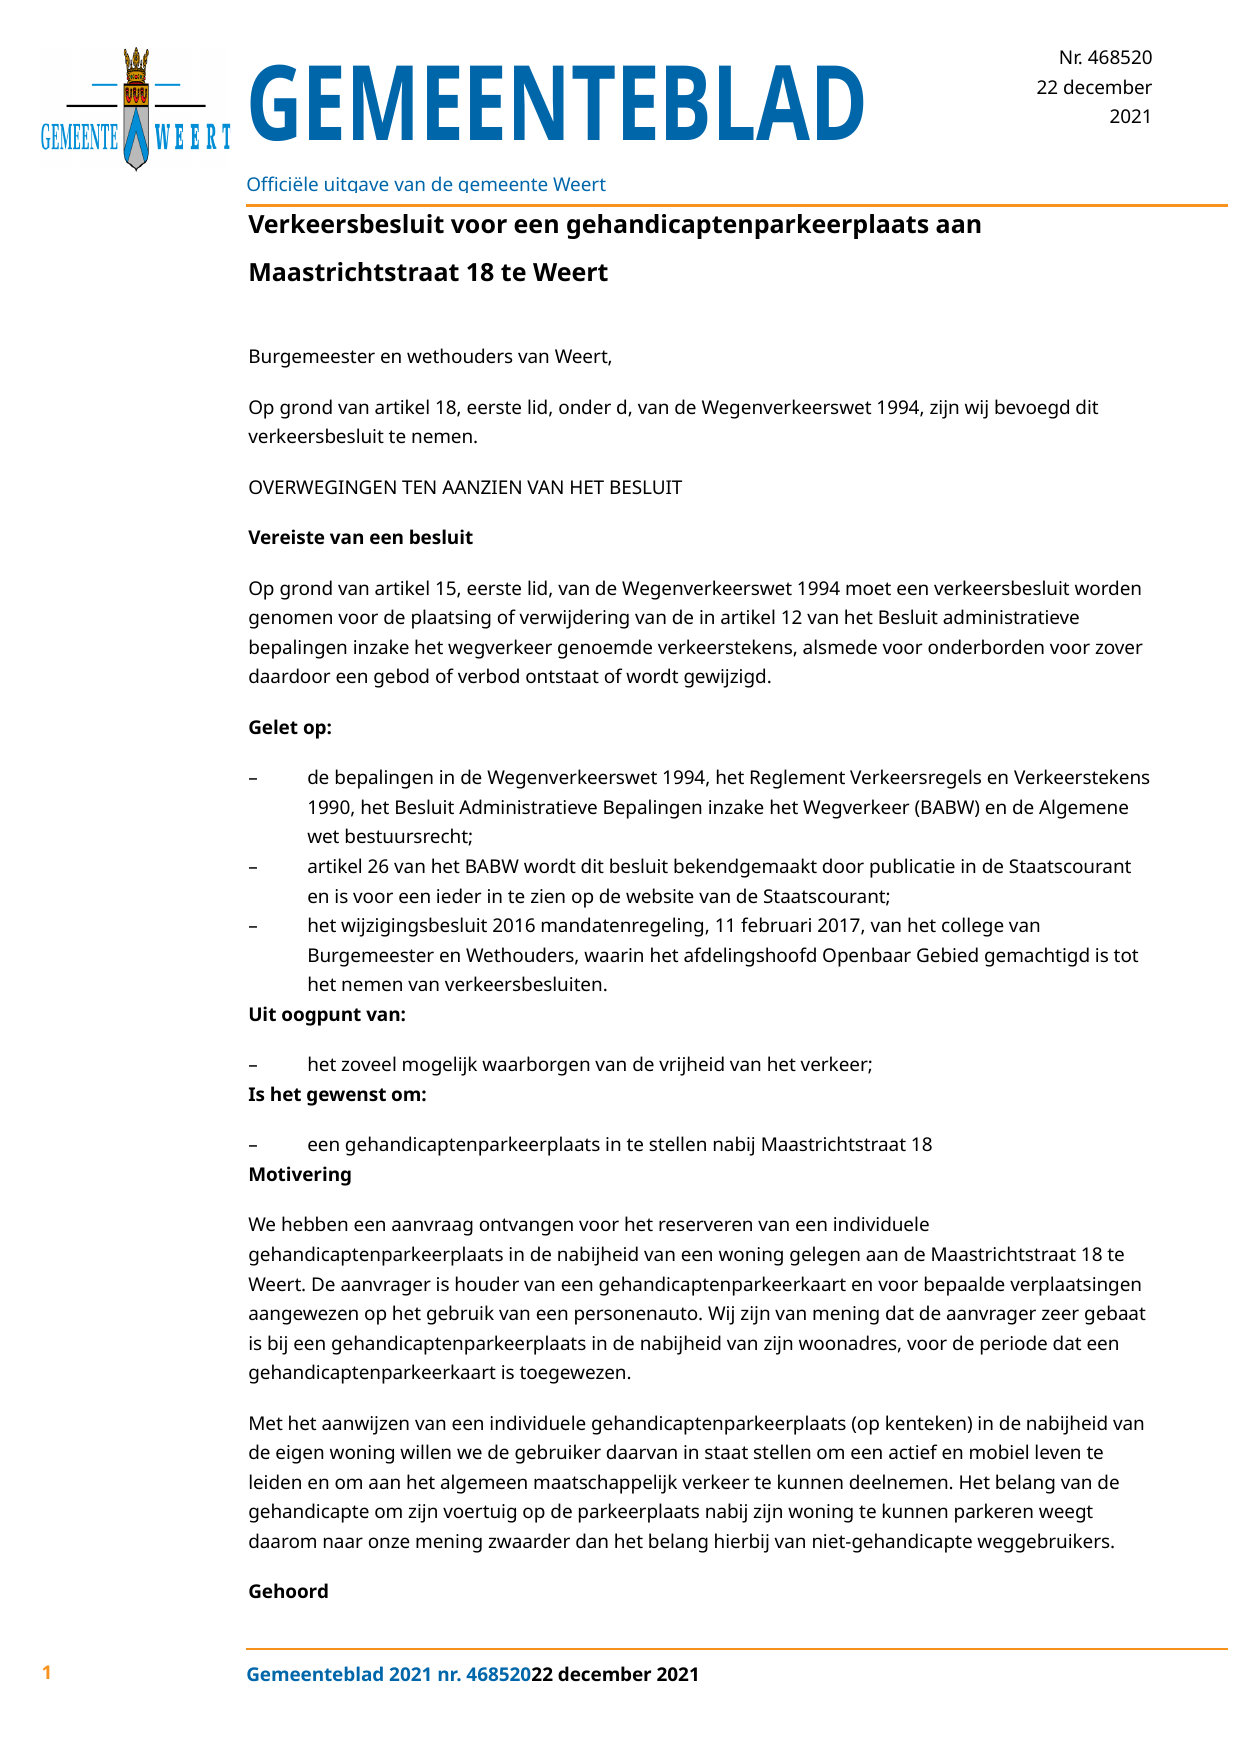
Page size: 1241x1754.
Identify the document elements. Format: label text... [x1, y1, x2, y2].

list de bepalingen in de Wegenverkeerswet 1994, het Reglement Verkeersregels en Verkeerstekens 1990, het Besluit Administratieve Bepalingen inzake het Wegverkeer (BABW) en de Algemene wet bestuursrecht; [248, 764, 1152, 849]
list een gehandicaptenparkeerplaats in te stellen nabij Maastrichtstraat 18 [248, 1132, 1152, 1157]
text Verkeersbesluit voor een gehandicaptenparkeerplaats aan Maastrichtstraat 18 te Weert [248, 207, 1152, 288]
list artikel 26 van het BABW wordt dit besluit bekendgemaakt door publicatie in de Staatscourant en is voor een ieder in te zien op de website van de Staatscourant; [248, 853, 1152, 908]
text Gelet op: [248, 714, 1152, 740]
text Is het gewenst om: [248, 1081, 1152, 1107]
text Op grond van artikel 15, eerste lid, van de Wegenverkeerswet 1994 moet een verkeersbesluit worden genomen voor de plaatsing of verwijdering van de in artikel 12 van het Besluit administratieve bepalingen inzake het wegverkeer genoemde verkeerstekens, alsmede voor onderborden voor zover daardoor een gebod of verbod ontstaat of wordt gewijzigd. [248, 575, 1152, 689]
text Burgemeester en wethouders van Weert, [248, 344, 1152, 369]
text Motivering [248, 1161, 1152, 1187]
text Vereiste van een besluit [248, 524, 1152, 550]
text Met het aanwijzen van een individuele gehandicaptenparkeerplaats (op kenteken) in de nabijheid van de eigen woning willen we de gebruiker daarvan in staat stellen om een actief en mobiel leven te leiden en om aan het algemeen maatschappelijk verkeer te kunnen deelnemen. Het belang van de gehandicapte om zijn voertuig op de parkeerplaats nabij zijn woning te kunnen parkeren weegt daarom naar onze mening zwaarder dan het belang hierbij van niet-gehandicapte weggebruikers. [248, 1410, 1152, 1554]
text Op grond van artikel 18, eerste lid, onder d, van de Wegenverkeerswet 1994, zijn wij bevoegd dit verkeersbesluit te nemen. [248, 394, 1152, 449]
text We hebben een aanvraag ontvangen voor het reserveren van een individuele gehandicaptenparkeerplaats in de nabijheid van een woning gelegen aan de Maastrichtstraat 18 te Weert. De aanvrager is houder van een gehandicaptenparkeerkaart en voor bepaalde verplaatsingen aangewezen op het gebruik van een personenauto. Wij zijn van mening dat de aanvrager zeer gebaat is bij een gehandicaptenparkeerplaats in de nabijheid van zijn woonadres, voor de periode dat een gehandicaptenparkeerkaart is toegewezen. [248, 1212, 1152, 1385]
text Gehoord [248, 1579, 1152, 1604]
text Uit oogpunt van: [248, 1001, 1152, 1027]
picture [41, 47, 231, 172]
text OVERWEGINGEN TEN AANZIEN VAN HET BESLUIT [248, 474, 1152, 500]
list het wijzigingsbesluit 2016 mandatenregeling, 11 februari 2017, van het college van Burgemeester en Wethouders, waarin het afdelingshoofd Openbaar Gebied gemachtigd is tot het nemen van verkeersbesluiten. [248, 912, 1152, 997]
list het zoveel mogelijk waarborgen van de vrijheid van het verkeer; [248, 1052, 1152, 1077]
